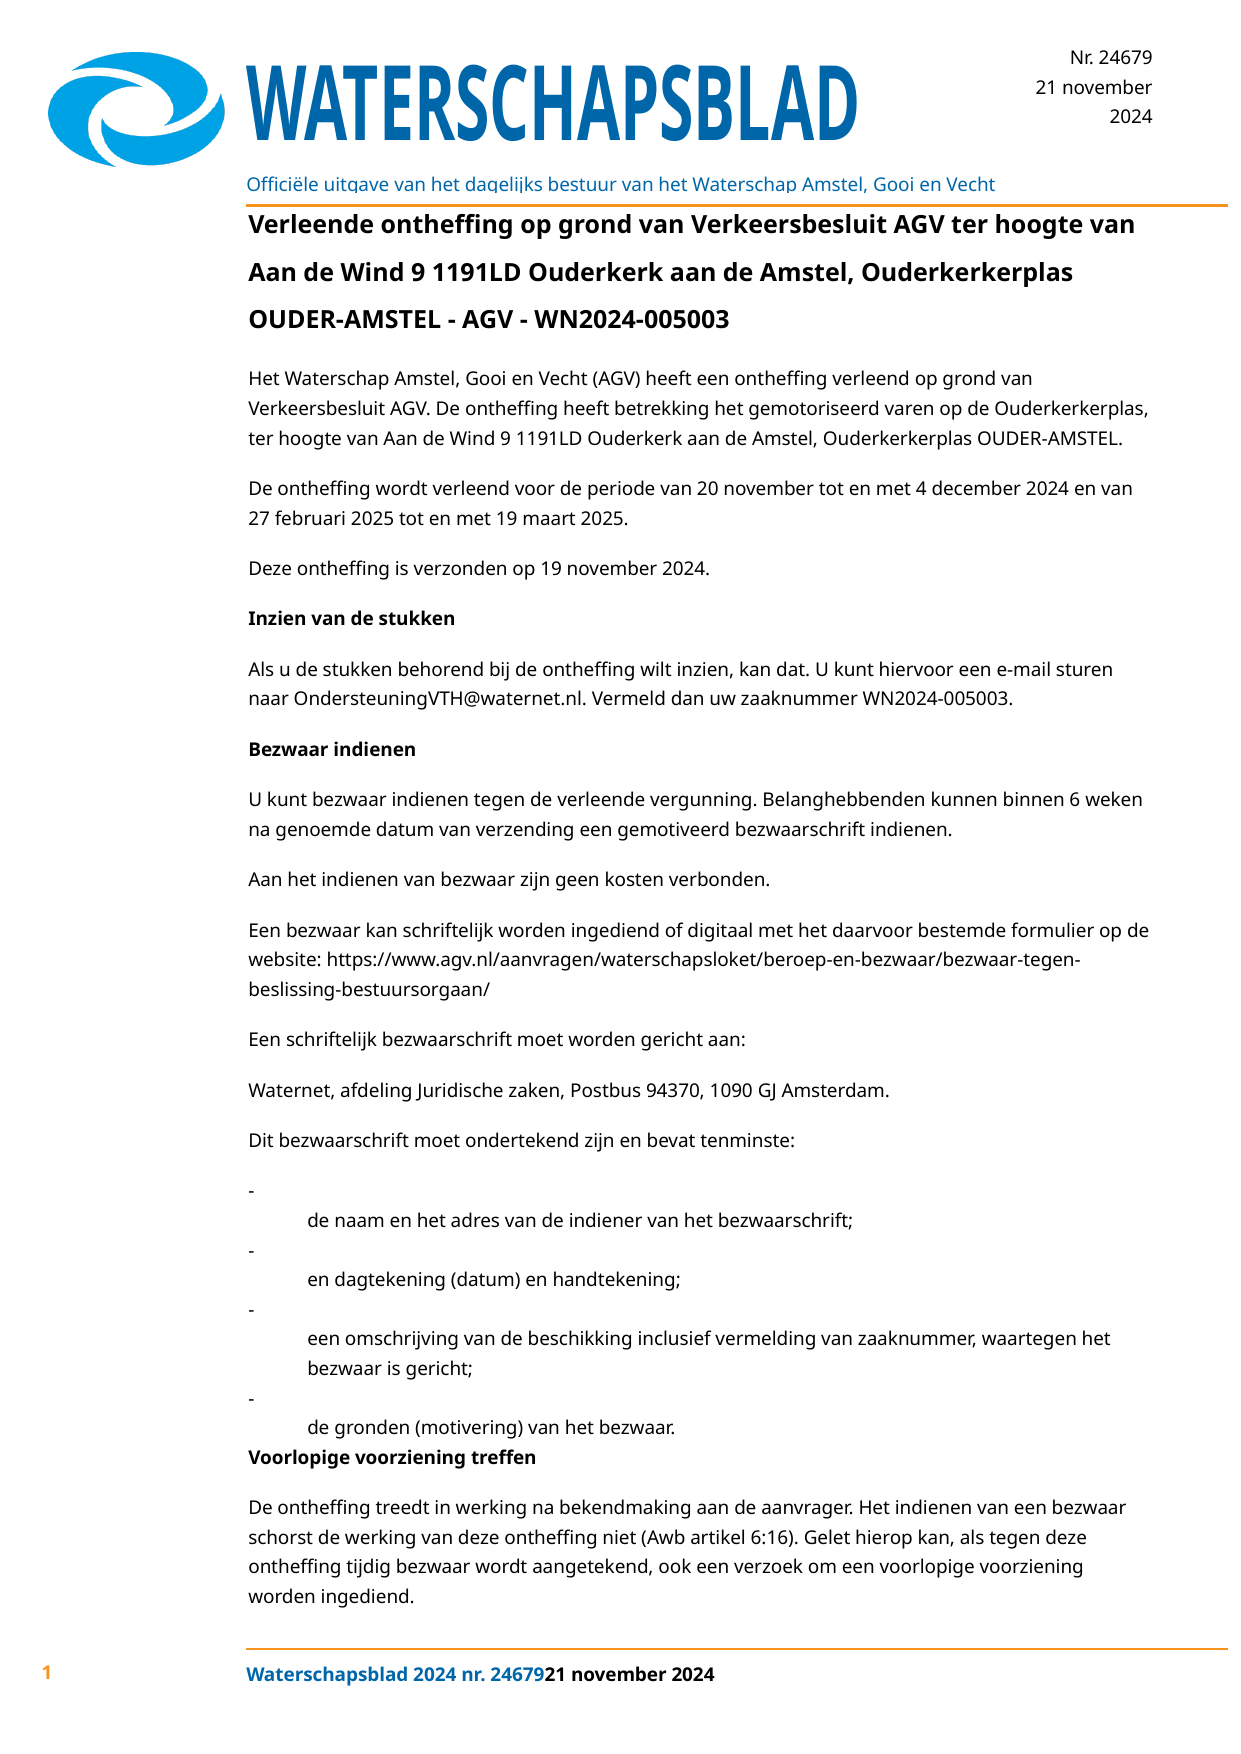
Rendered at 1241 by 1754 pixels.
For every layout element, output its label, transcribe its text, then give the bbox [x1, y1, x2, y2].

text Aan het indienen van bezwaar zijn geen kosten verbonden. [248, 866, 1152, 892]
list de naam en het adres van de indiener van het bezwaarschrift; [248, 1207, 1152, 1233]
list en dagtekening (datum) en handtekening; [248, 1266, 1152, 1292]
text Dit bezwaarschrift moet ondertekend zijn en bevat tenminste: [248, 1127, 1152, 1153]
text De ontheffing wordt verleend voor de periode van 20 november tot en met 4 december 2024 en van 27 februari 2025 tot en met 19 maart 2025. [248, 475, 1152, 530]
text Waternet, afdeling Juridische zaken, Postbus 94370, 1090 GJ Amsterdam. [248, 1077, 1152, 1102]
text Verleende ontheffing op grond van Verkeersbesluit AGV ter hoogte van Aan de Wind 9 1191LD Ouderkerk aan de Amstel, Ouderkerkerplas OUDER-AMSTEL - AGV - WN2024-005003 [248, 207, 1152, 336]
text Voorlopige voorziening treffen [248, 1444, 1152, 1469]
picture [41, 47, 231, 172]
list de gronden (motivering) van het bezwaar. [248, 1414, 1152, 1440]
list een omschrijving van de beschikking inclusief vermelding van zaaknummer, waartegen het bezwaar is gericht; [248, 1326, 1152, 1381]
text Als u de stukken behorend bij de ontheffing wilt inzien, kan dat. U kunt hiervoor een e-mail sturen naar OndersteuningVTH@waternet.nl. Vermeld dan uw zaaknummer WN2024-005003. [248, 656, 1152, 711]
text Een bezwaar kan schriftelijk worden ingediend of digitaal met het daarvoor bestemde formulier op de website: https://www.agv.nl/aanvragen/waterschapsloket/beroep-en-bezwaar/bezwaar-tegen-beslissing-bestuursorgaan/ [248, 917, 1152, 1002]
text Het Waterschap Amstel, Gooi en Vecht (AGV) heeft een ontheffing verleend op grond van Verkeersbesluit AGV. De ontheffing heeft betrekking het gemotoriseerd varen op de Ouderkerkerplas, ter hoogte van Aan de Wind 9 1191LD Ouderkerk aan de Amstel, Ouderkerkerplas OUDER-AMSTEL. [248, 366, 1152, 450]
text U kunt bezwaar indienen tegen de verleende vergunning. Belanghebbenden kunnen binnen 6 weken na genoemde datum van verzending een gemotiveerd bezwaarschrift indienen. [248, 786, 1152, 842]
text Deze ontheffing is verzonden op 19 november 2024. [248, 555, 1152, 581]
text Inzien van de stukken [248, 606, 1152, 631]
text Een schriftelijk bezwaarschrift moet worden gericht aan: [248, 1026, 1152, 1052]
text De ontheffing treedt in werking na bekendmaking aan de aanvrager. Het indienen van een bezwaar schorst de werking van deze ontheffing niet (Awb artikel 6:16). Gelet hierop kan, als tegen deze ontheffing tijdig bezwaar wordt aangetekend, ook een verzoek om een voorlopige voorziening worden ingediend. [248, 1494, 1152, 1609]
text Bezwaar indienen [248, 736, 1152, 762]
